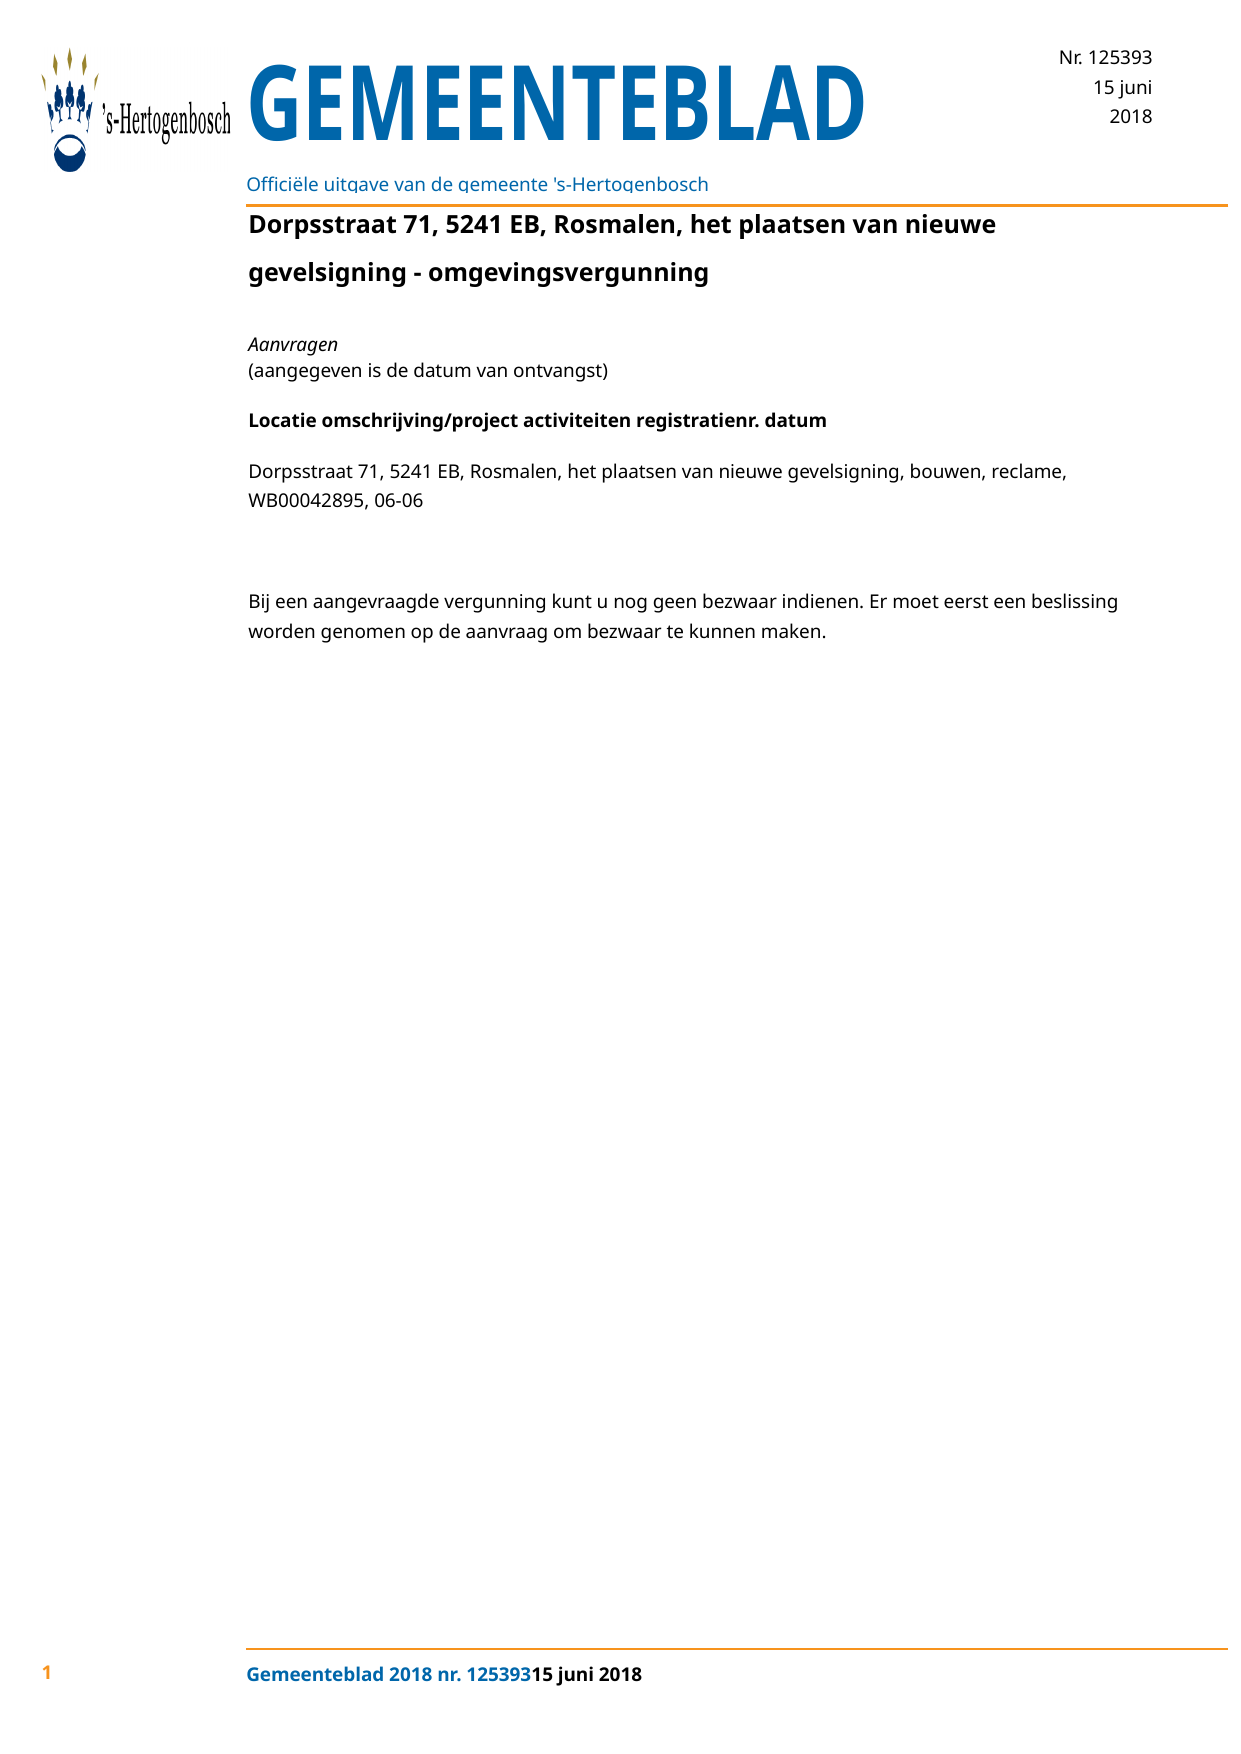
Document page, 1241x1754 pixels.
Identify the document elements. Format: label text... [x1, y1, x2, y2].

text Dorpsstraat 71, 5241 EB, Rosmalen, het plaatsen van nieuwe gevelsigning, bouwen, reclame, WB00042895, 06-06 [248, 458, 1152, 513]
text Dorpsstraat 71, 5241 EB, Rosmalen, het plaatsen van nieuwe gevelsigning - omgevingsvergunning [248, 207, 1152, 288]
text Aanvragen [248, 331, 1152, 357]
picture [41, 47, 231, 172]
text (aangegeven is de datum van ontvangst) [248, 357, 1152, 383]
text Bij een aangevraagde vergunning kunt u nog geen bezwaar indienen. Er moet eerst een beslissing worden genomen op de aanvraag om bezwaar te kunnen maken. [248, 588, 1152, 644]
text Locatie omschrijving/project activiteiten registratienr. datum [248, 408, 1152, 433]
